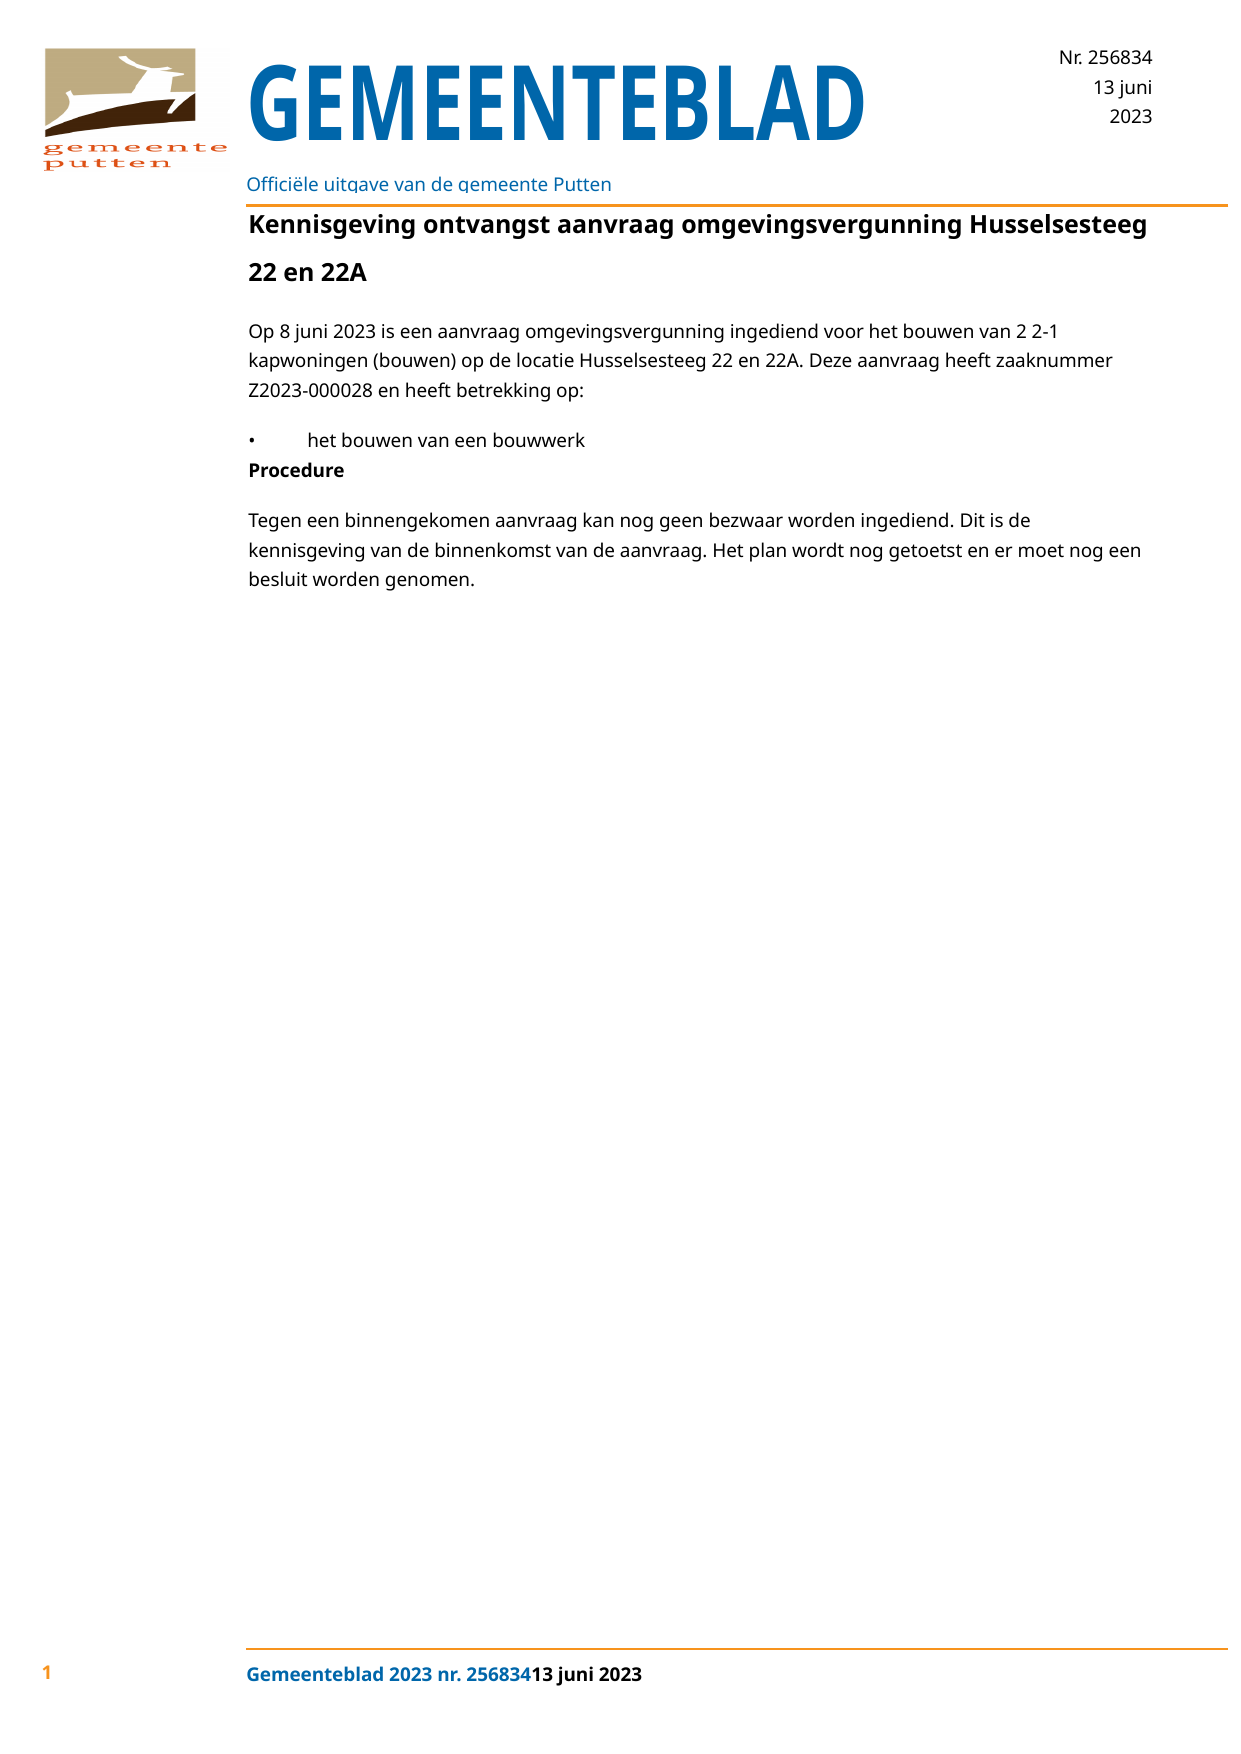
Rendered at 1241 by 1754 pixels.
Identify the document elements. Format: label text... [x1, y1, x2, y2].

picture [41, 47, 231, 172]
text Op 8 juni 2023 is een aanvraag omgevingsvergunning ingediend voor het bouwen van 2 2-1 kapwoningen (bouwen) op de locatie Husselsesteeg 22 en 22A. Deze aanvraag heeft zaaknummer Z2023-000028 en heeft betrekking op: [248, 318, 1152, 403]
text Procedure [248, 457, 1152, 483]
list het bouwen van een bouwwerk [248, 427, 1152, 453]
text Tegen een binnengekomen aanvraag kan nog geen bezwaar worden ingediend. Dit is de kennisgeving van de binnenkomst van de aanvraag. Het plan wordt nog getoetst en er moet nog een besluit worden genomen. [248, 507, 1152, 592]
text Kennisgeving ontvangst aanvraag omgevingsvergunning Husselsesteeg 22 en 22A [248, 207, 1152, 288]
